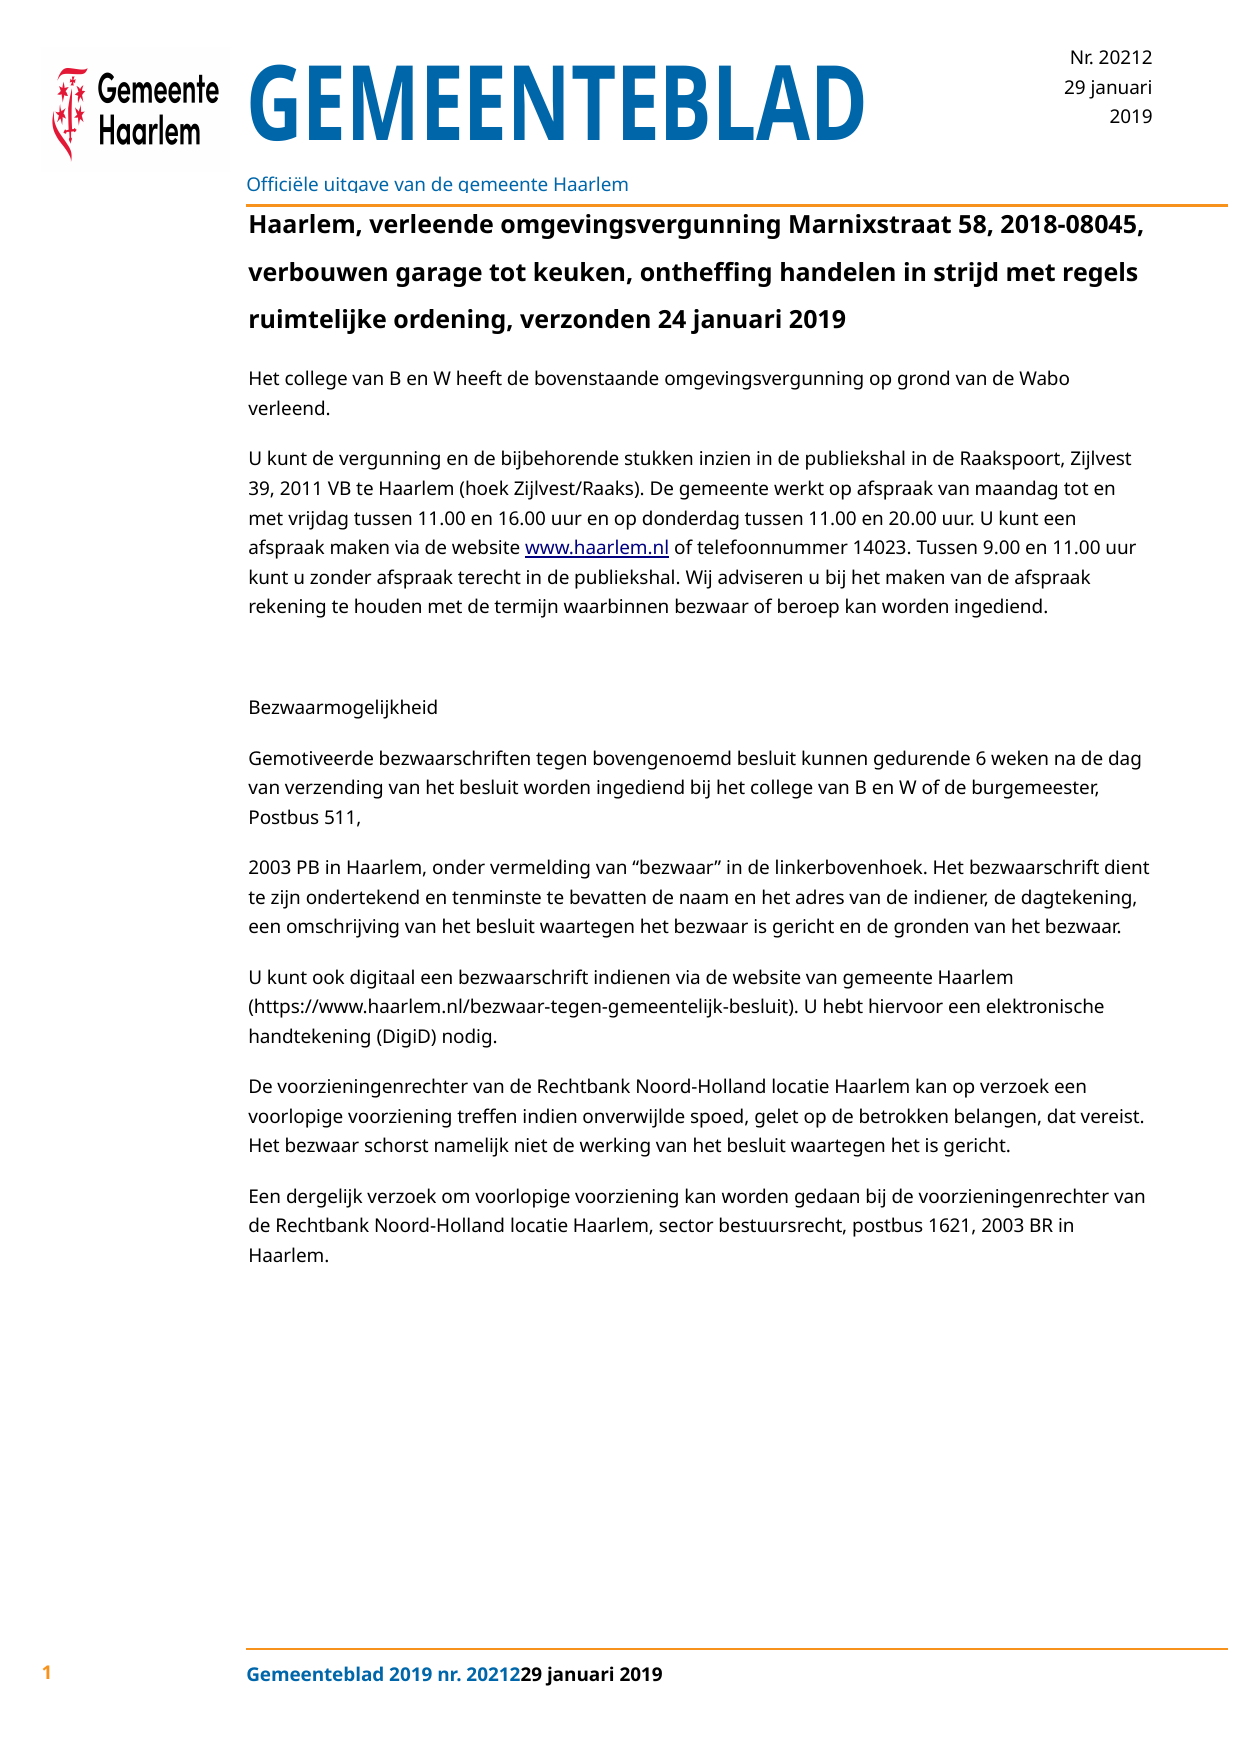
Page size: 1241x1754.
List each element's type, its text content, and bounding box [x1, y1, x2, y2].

text Gemotiveerde bezwaarschriften tegen bovengenoemd besluit kunnen gedurende 6 weken na de dag van verzending van het besluit worden ingediend bij het college van B en W of de burgemeester, Postbus 511, [248, 745, 1152, 829]
text 2003 PB in Haarlem, onder vermelding van “bezwaar” in de linkerbovenhoek. Het bezwaarschrift dient te zijn ondertekend en tenminste te bevatten de naam en het adres van de indiener, de dagtekening, een omschrijving van het besluit waartegen het bezwaar is gericht en de gronden van het bezwaar. [248, 854, 1152, 939]
text Het college van B en W heeft de bovenstaande omgevingsvergunning op grond van de Wabo verleend. [248, 366, 1152, 421]
text De voorzieningenrechter van de Rechtbank Noord-Holland locatie Haarlem kan op verzoek een voorlopige voorziening treffen indien onverwijlde spoed, gelet op de betrokken belangen, dat vereist. Het bezwaar schorst namelijk niet de werking van het besluit waartegen het is gericht. [248, 1073, 1152, 1158]
text U kunt ook digitaal een bezwaarschrift indienen via de website van gemeente Haarlem (https://www.haarlem.nl/bezwaar-tegen-gemeentelijk-besluit). U hebt hiervoor een elektronische handtekening (DigiD) nodig. [248, 964, 1152, 1049]
text Bezwaarmogelijkheid [248, 694, 1152, 720]
text U kunt de vergunning en de bijbehorende stukken inzien in de publiekshal in de Raakspoort, Zijlvest 39, 2011 VB te Haarlem (hoek Zijlvest/Raaks). De gemeente werkt op afspraak van maandag tot en met vrijdag tussen 11.00 en 16.00 uur en op donderdag tussen 11.00 en 20.00 uur. U kunt een afspraak maken via de website www.haarlem.nl of telefoonnummer 14023. Tussen 9.00 en 11.00 uur kunt u zonder afspraak terecht in de publiekshal. Wij adviseren u bij het maken van de afspraak rekening te houden met de termijn waarbinnen bezwaar of beroep kan worden ingediend. [248, 446, 1152, 619]
text Haarlem, verleende omgevingsvergunning Marnixstraat 58, 2018-08045, verbouwen garage tot keuken, ontheffing handelen in strijd met regels ruimtelijke ordening, verzonden 24 januari 2019 [248, 207, 1152, 336]
picture [41, 47, 231, 172]
text Een dergelijk verzoek om voorlopige voorziening kan worden gedaan bij de voorzieningenrechter van de Rechtbank Noord-Holland locatie Haarlem, sector bestuursrecht, postbus 1621, 2003 BR in Haarlem. [248, 1183, 1152, 1268]
